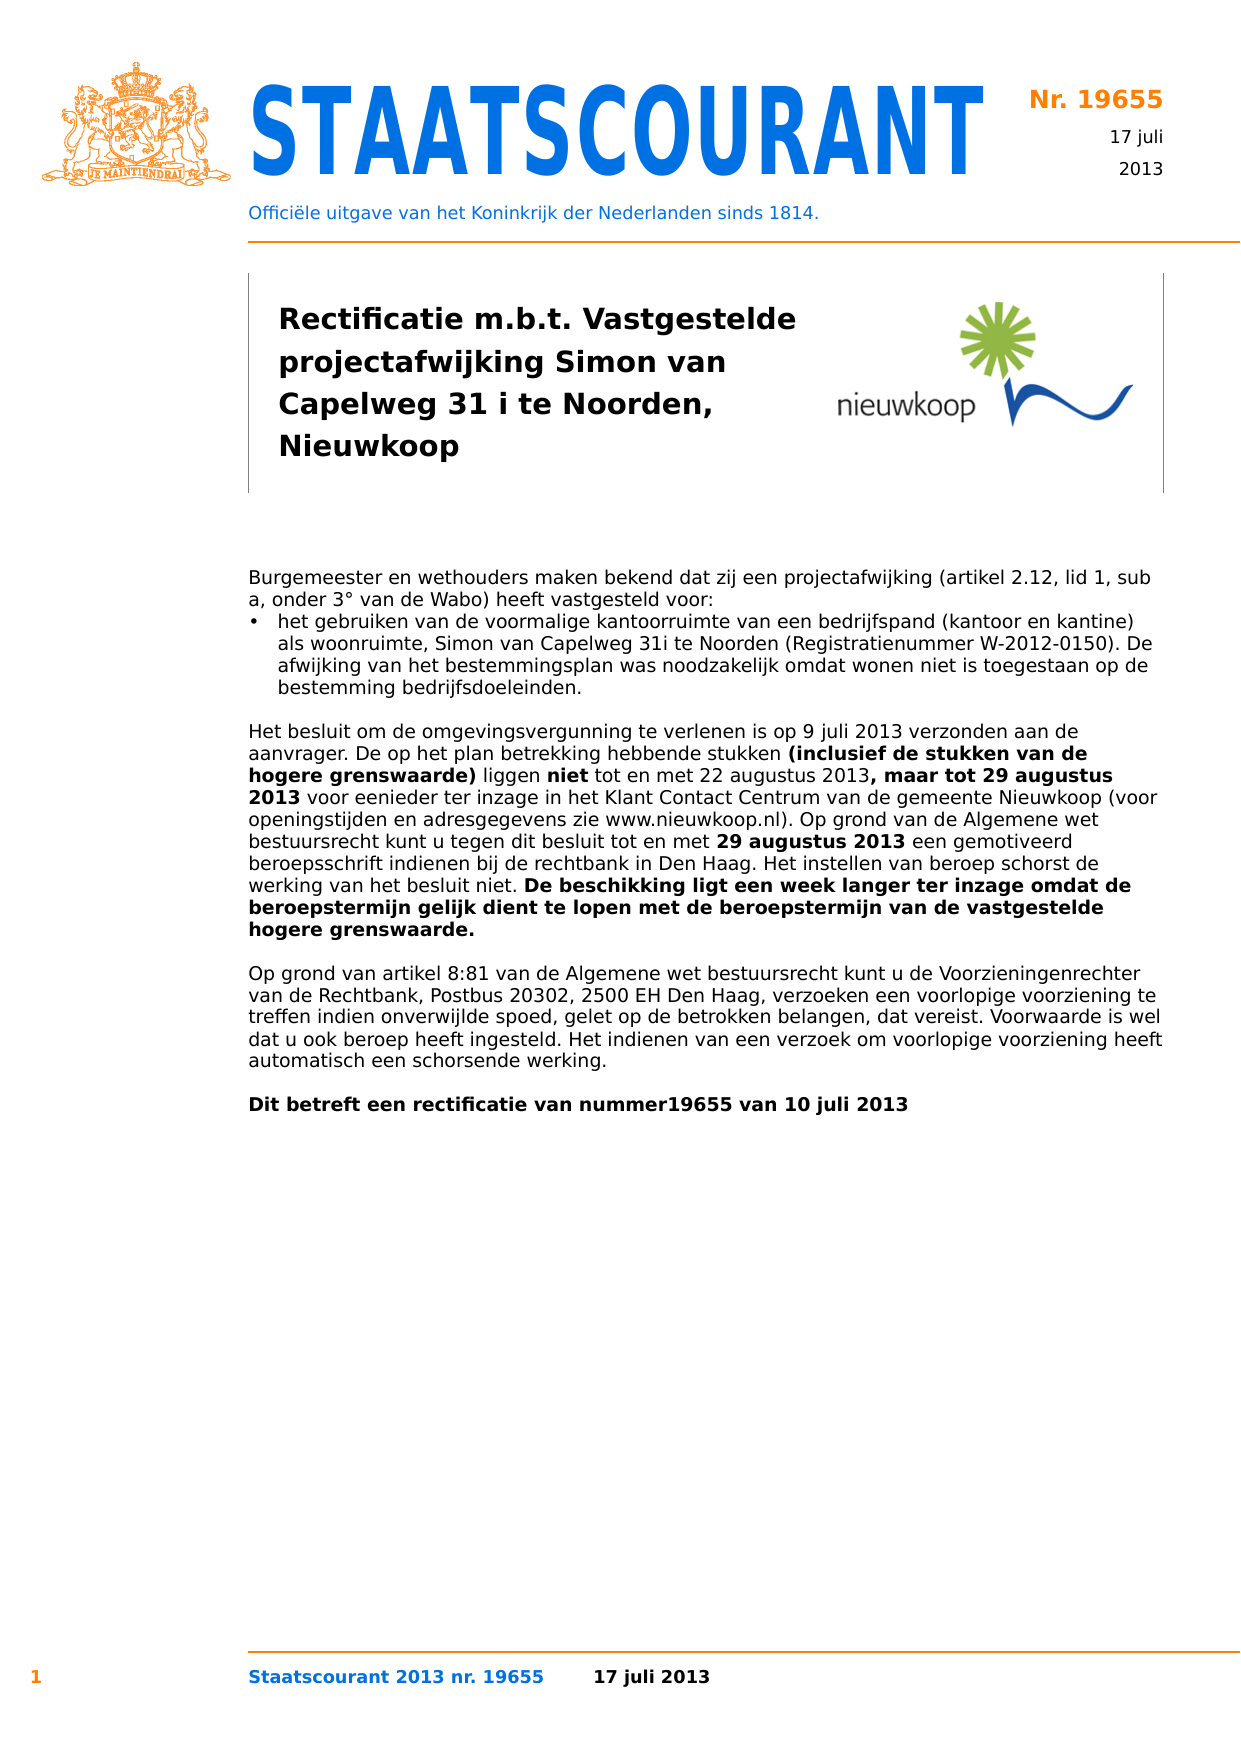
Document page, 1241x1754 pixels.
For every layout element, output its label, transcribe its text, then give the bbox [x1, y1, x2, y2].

text Op grond van artikel 8:81 van de Algemene wet bestuursrecht kunt u de Voorzieningenrechter van de Rechtbank, Postbus 20302, 2500 EH Den Haag, verzoeken een voorlopige voorziening te treffen indien onverwijlde spoed, gelet op de betrokken belangen, dat vereist. Voorwaarde is wel dat u ook beroep heeft ingesteld. Het indienen van een verzoek om voorlopige voorziening heeft automatisch een schorsende werking. [248, 962, 1163, 1072]
text Burgemeester en wethouders maken bekend dat zij een projectafwijking (artikel 2.12, lid 1, sub a, onder 3° van de Wabo) heeft vastgesteld voor: [248, 567, 1163, 611]
table_cell 2013 [998, 153, 1240, 203]
table_header STAATSCOURANT [248, 62, 998, 203]
table_cell Officiële uitgave van het Koninkrijk der Nederlanden sinds 1814. [248, 203, 1240, 241]
table_cell 17 juli [998, 121, 1240, 153]
table_header Nr. 19655 [998, 62, 1240, 121]
text Het besluit om de omgevingsvergunning te verlenen is op 9 juli 2013 verzonden aan de aanvrager. De op het plan betrekking hebbende stukken (inclusief de stukken van de hogere grenswaarde) liggen niet tot en met 22 augustus 2013, maar tot 29 augustus 2013 voor eenieder ter inzage in het Klant Contact Centrum van de gemeente Nieuwkoop (voor openingstijden en adresgegevens zie www.nieuwkoop.nl). Op grond van de Algemene wet bestuursrecht kunt u tegen dit besluit tot en met 29 augustus 2013 een gemotiveerd beroepsschrift indienen bij de rechtbank in Den Haag. Het instellen van beroep schorst de werking van het besluit niet. De beschikking ligt een week langer ter inzage omdat de beroepstermijn gelijk dient te lopen met de beroepstermijn van de vastgestelde hogere grenswaarde. [248, 721, 1163, 941]
table_header [25, 62, 248, 241]
picture [41, 62, 231, 186]
picture [838, 302, 1134, 427]
subtitle Rectificatie m.b.t. Vastgestelde projectafwijking Simon van Capelweg 31 i te Noorden, Nieuwkoop [249, 273, 1163, 493]
text Dit betreft een rectificatie van nummer19655 van 10 juli 2013 [248, 1094, 1163, 1116]
text • het gebruiken van de voormalige kantoorruimte van een bedrijfspand (kantoor en kantine) als woonruimte, Simon van Capelweg 31i te Noorden (Registratienummer W-2012-0150). De afwijking van het bestemmingsplan was noodzakelijk omdat wonen niet is toegestaan op de bestemming bedrijfsdoeleinden. [248, 611, 1163, 699]
